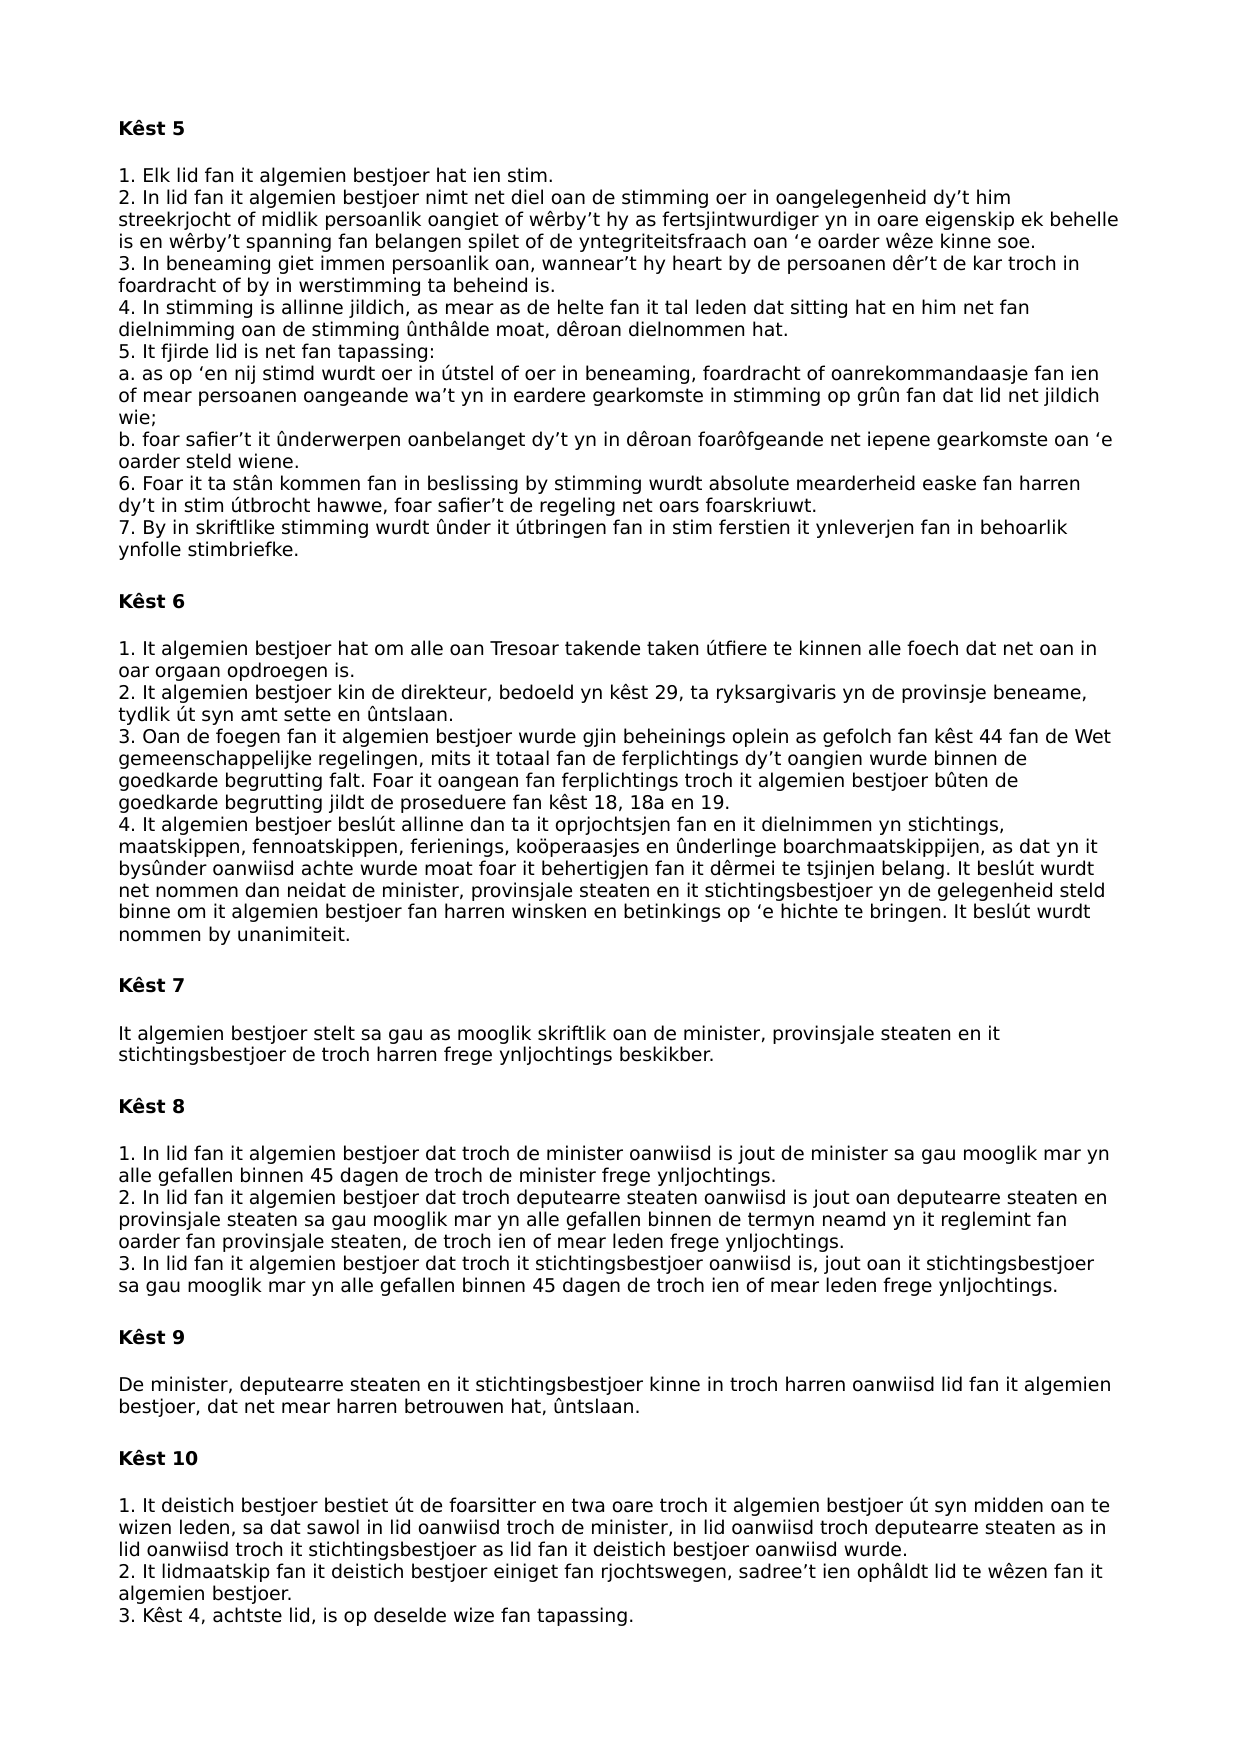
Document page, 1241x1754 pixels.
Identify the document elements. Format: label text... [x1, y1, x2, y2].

text 2. It lidmaatskip fan it deistich bestjoer einiget fan rjochtswegen, sadree’t ien ophâldt lid te wêzen fan it algemien bestjoer. [118, 1561, 1122, 1605]
text 2. In lid fan it algemien bestjoer nimt net diel oan de stimming oer in oangelegenheid dy’t him streekrjocht of midlik persoanlik oangiet of wêrby’t hy as fertsjintwurdiger yn in oare eigenskip ek behelle is en wêrby’t spanning fan belangen spilet of de yntegriteitsfraach oan ‘e oarder wêze kinne soe. [118, 187, 1122, 253]
text 4. In stimming is allinne jildich, as mear as de helte fan it tal leden dat sitting hat en him net fan dielnimming oan de stimming ûnthâlde moat, dêroan dielnommen hat. [118, 297, 1122, 341]
subtitle Kêst 8 [118, 1096, 1122, 1118]
text 6. Foar it ta stân kommen fan in beslissing by stimming wurdt absolute mearderheid easke fan harren dy’t in stim útbrocht hawwe, foar safier’t de regeling net oars foarskriuwt. [118, 473, 1122, 517]
text 2. It algemien bestjoer kin de direkteur, bedoeld yn kêst 29, ta ryksargivaris yn de provinsje beneame, tydlik út syn amt sette en ûntslaan. [118, 682, 1122, 726]
text 2. In lid fan it algemien bestjoer dat troch deputearre steaten oanwiisd is jout oan deputearre steaten en provinsjale steaten sa gau mooglik mar yn alle gefallen binnen de termyn neamd yn it reglemint fan oarder fan provinsjale steaten, de troch ien of mear leden frege ynljochtings. [118, 1187, 1122, 1253]
subtitle Kêst 7 [118, 975, 1122, 997]
text 1. Elk lid fan it algemien bestjoer hat ien stim. [118, 165, 1122, 187]
text De minister, deputearre steaten en it stichtingsbestjoer kinne in troch harren oanwiisd lid fan it algemien bestjoer, dat net mear harren betrouwen hat, ûntslaan. [118, 1374, 1122, 1418]
text a. as op ‘en nij stimd wurdt oer in útstel of oer in beneaming, foardracht of oanrekommandaasje fan ien of mear persoanen oangeande wa’t yn in eardere gearkomste in stimming op grûn fan dat lid net jildich wie; [118, 363, 1122, 429]
subtitle Kêst 10 [118, 1448, 1122, 1470]
text 3. Kêst 4, achtste lid, is op deselde wize fan tapassing. [118, 1605, 1122, 1627]
text 7. By in skriftlike stimming wurdt ûnder it útbringen fan in stim ferstien it ynleverjen fan in behoarlik ynfolle stimbriefke. [118, 517, 1122, 561]
text 3. In beneaming giet immen persoanlik oan, wannear’t hy heart by de persoanen dêr’t de kar troch in foardracht of by in werstimming ta beheind is. [118, 253, 1122, 297]
text 1. It deistich bestjoer bestiet út de foarsitter en twa oare troch it algemien bestjoer út syn midden oan te wizen leden, sa dat sawol in lid oanwiisd troch de minister, in lid oanwiisd troch deputearre steaten as in lid oanwiisd troch it stichtingsbestjoer as lid fan it deistich bestjoer oanwiisd wurde. [118, 1495, 1122, 1561]
text It algemien bestjoer stelt sa gau as mooglik skriftlik oan de minister, provinsjale steaten en it stichtingsbestjoer de troch harren frege ynljochtings beskikber. [118, 1022, 1122, 1066]
subtitle Kêst 6 [118, 591, 1122, 613]
subtitle Kêst 5 [118, 118, 1122, 140]
text 1. In lid fan it algemien bestjoer dat troch de minister oanwiisd is jout de minister sa gau mooglik mar yn alle gefallen binnen 45 dagen de troch de minister frege ynljochtings. [118, 1143, 1122, 1187]
text 1. It algemien bestjoer hat om alle oan Tresoar takende taken útfiere te kinnen alle foech dat net oan in oar orgaan opdroegen is. [118, 638, 1122, 682]
text 4. It algemien bestjoer beslút allinne dan ta it oprjochtsjen fan en it dielnimmen yn stichtings, maatskippen, fennoatskippen, ferienings, koöperaasjes en ûnderlinge boarchmaatskippijen, as dat yn it bysûnder oanwiisd achte wurde moat foar it behertigjen fan it dêrmei te tsjinjen belang. It beslút wurdt net nommen dan neidat de minister, provinsjale steaten en it stichtingsbestjoer yn de gelegenheid steld binne om it algemien bestjoer fan harren winsken en betinkings op ‘e hichte te bringen. It beslút wurdt nommen by unanimiteit. [118, 813, 1122, 945]
subtitle Kêst 9 [118, 1327, 1122, 1349]
text 3. Oan de foegen fan it algemien bestjoer wurde gjin beheinings oplein as gefolch fan kêst 44 fan de Wet gemeenschappelijke regelingen, mits it totaal fan de ferplichtings dy’t oangien wurde binnen de goedkarde begrutting falt. Foar it oangean fan ferplichtings troch it algemien bestjoer bûten de goedkarde begrutting jildt de proseduere fan kêst 18, 18a en 19. [118, 726, 1122, 813]
text b. foar safier’t it ûnderwerpen oanbelanget dy’t yn in dêroan foarôfgeande net iepene gearkomste oan ‘e oarder steld wiene. [118, 429, 1122, 473]
text 3. In lid fan it algemien bestjoer dat troch it stichtingsbestjoer oanwiisd is, jout oan it stichtingsbestjoer sa gau mooglik mar yn alle gefallen binnen 45 dagen de troch ien of mear leden frege ynljochtings. [118, 1253, 1122, 1297]
text 5. It fjirde lid is net fan tapassing: [118, 341, 1122, 363]
